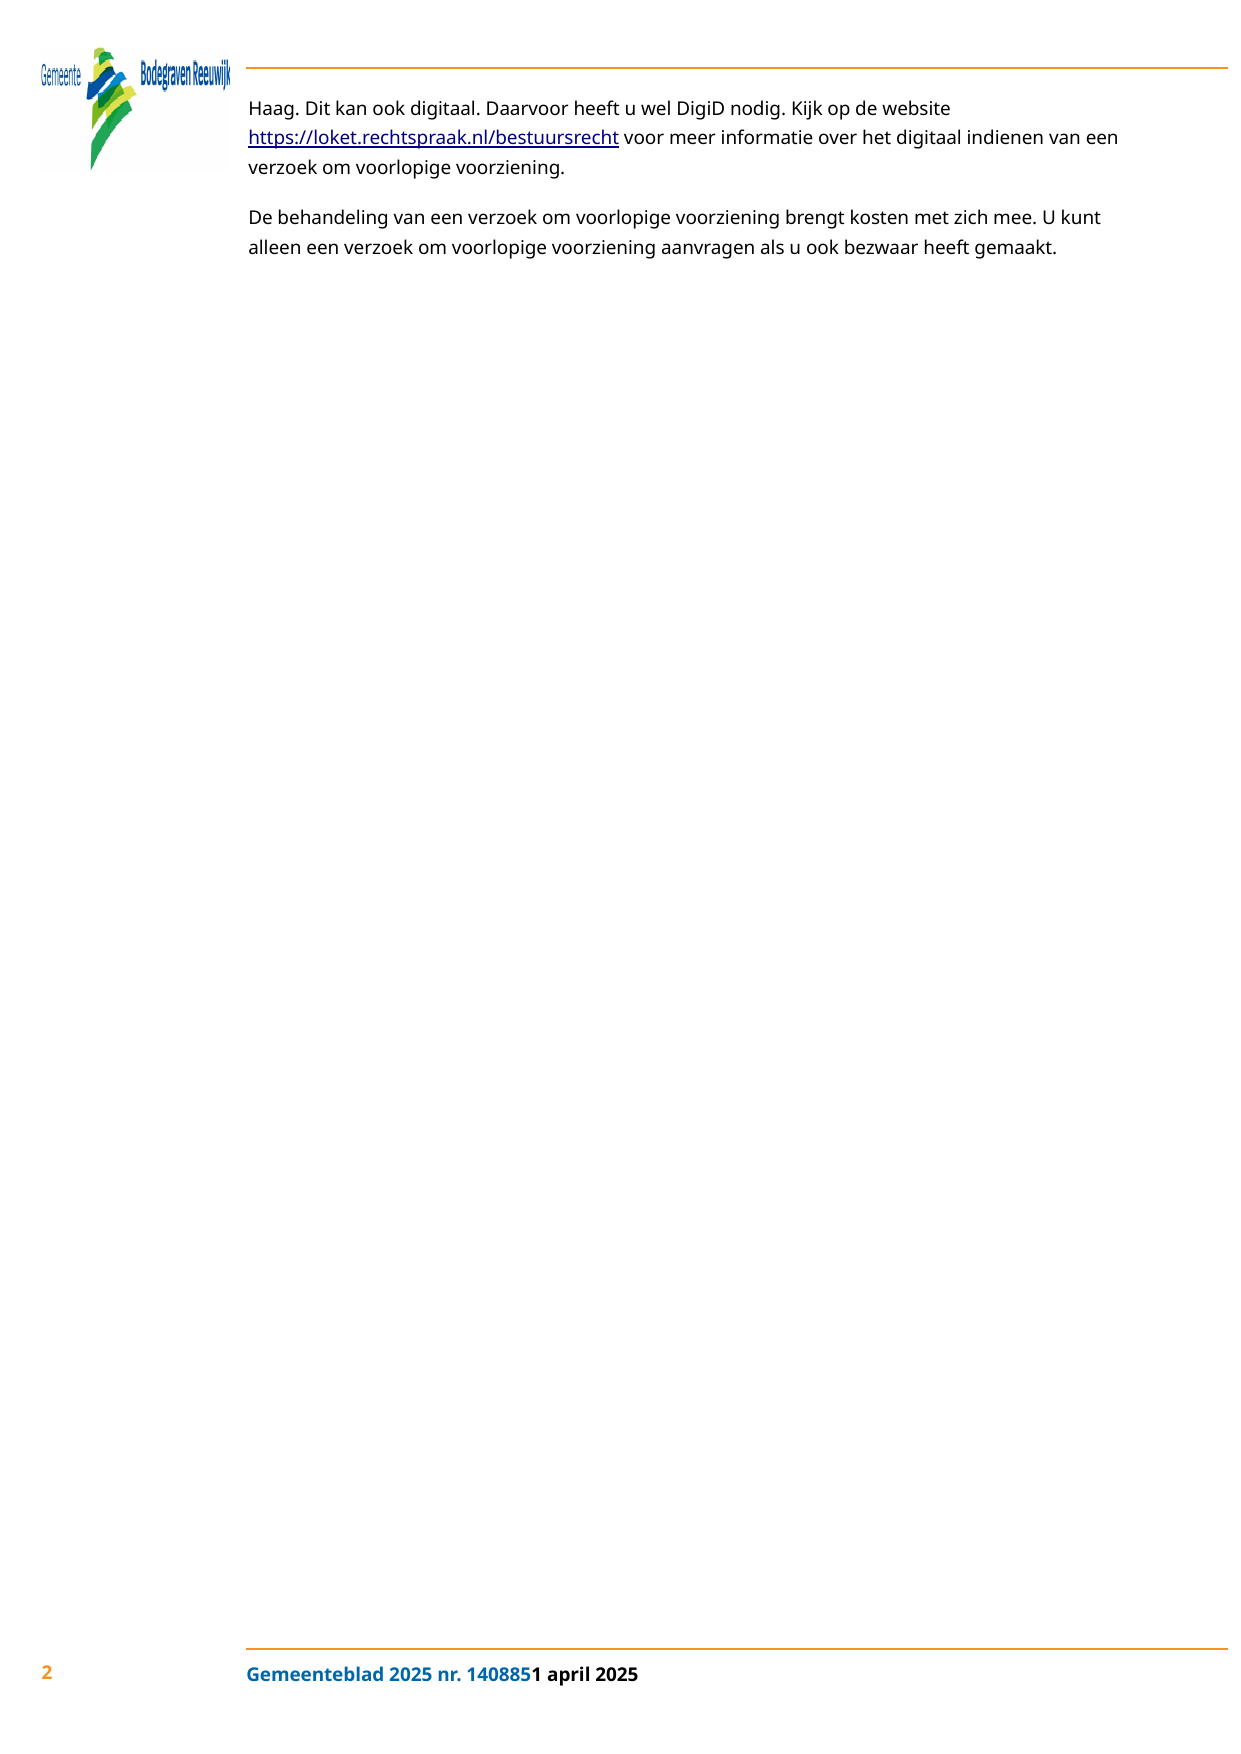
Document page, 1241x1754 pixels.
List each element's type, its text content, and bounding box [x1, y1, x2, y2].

picture [41, 47, 231, 172]
text De behandeling van een verzoek om voorlopige voorziening brengt kosten met zich mee. U kunt alleen een verzoek om voorlopige voorziening aanvragen als u ook bezwaar heeft gemaakt. [248, 204, 1152, 260]
text Haag. Dit kan ook digitaal. Daarvoor heeft u wel DigiD nodig. Kijk op de website https://loket.rechtspraak.nl/bestuursrecht voor meer informatie over het digitaal indienen van een verzoek om voorlopige voorziening. [248, 95, 1152, 180]
